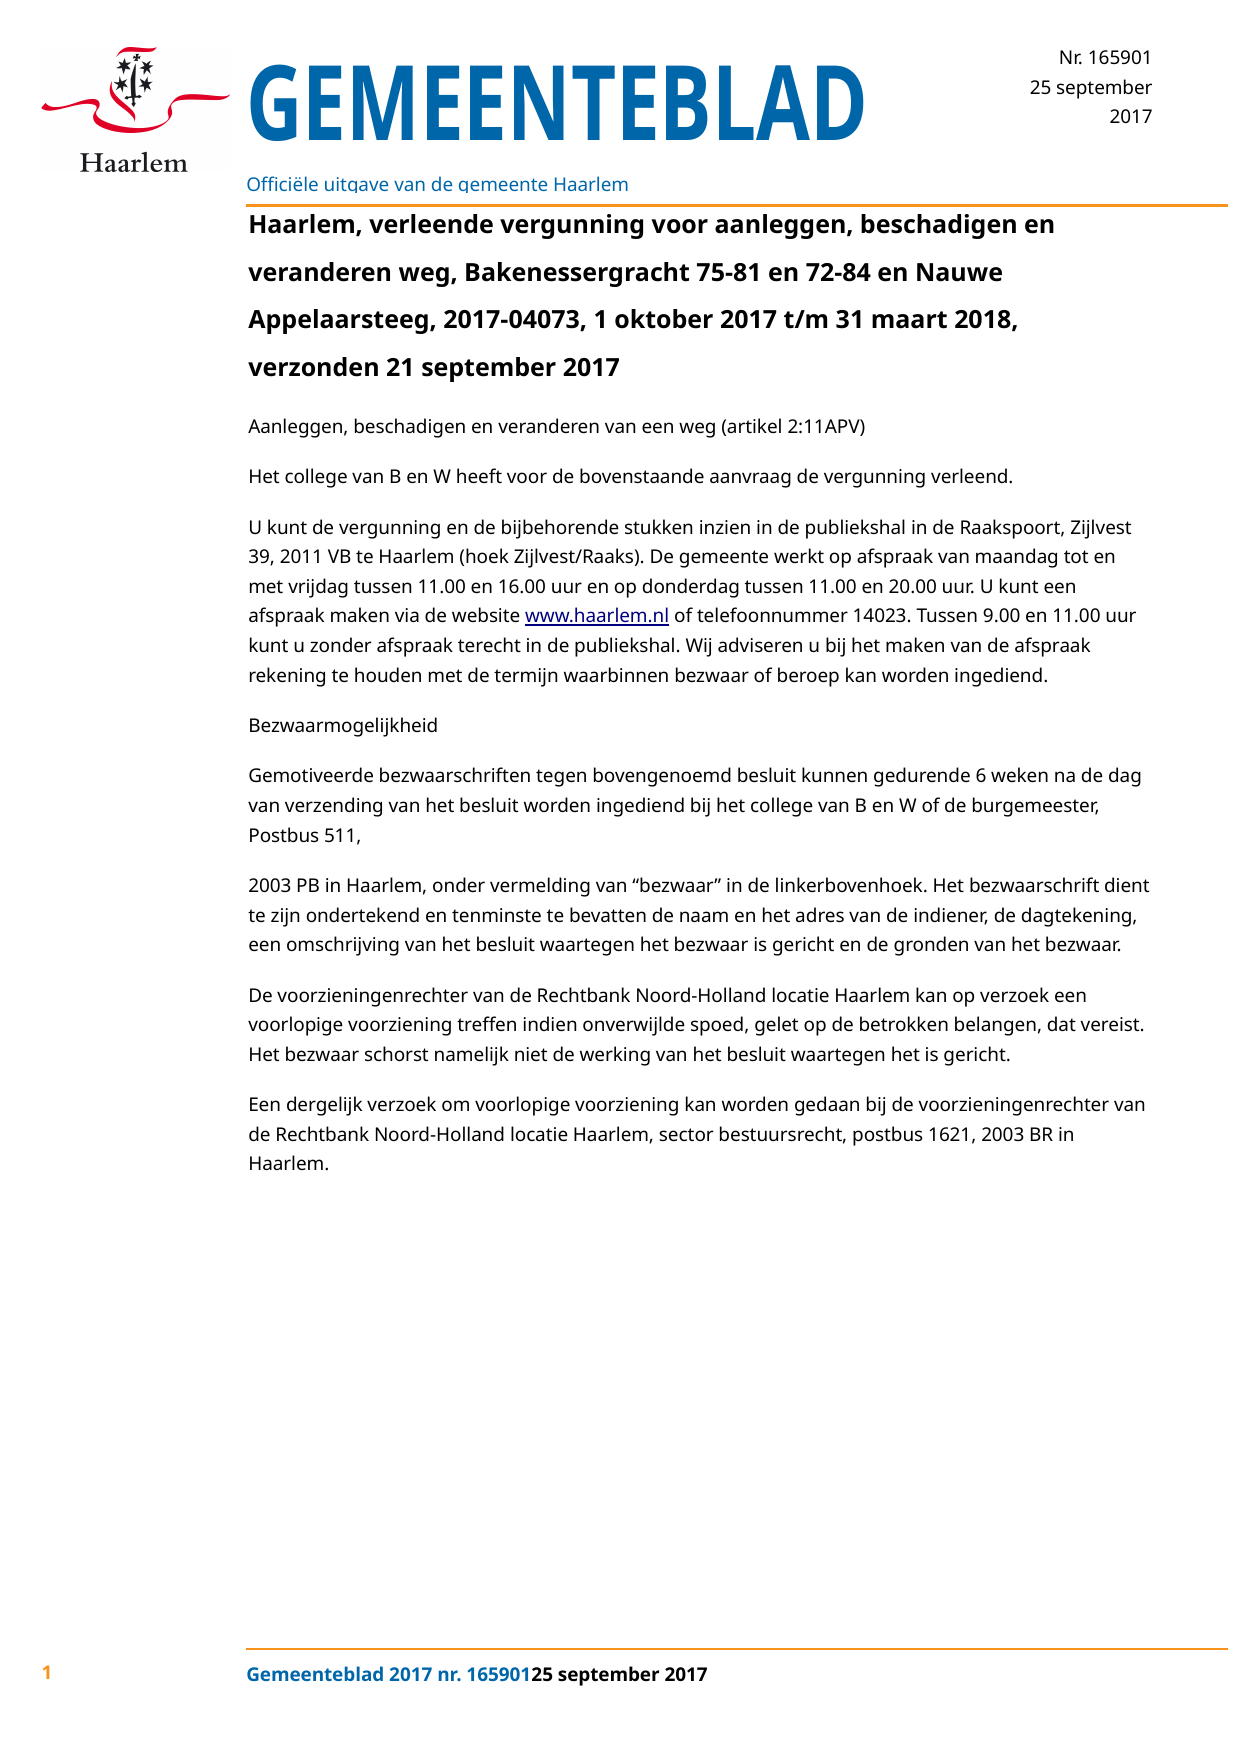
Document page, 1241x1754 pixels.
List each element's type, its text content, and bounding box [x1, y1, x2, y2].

text Het college van B en W heeft voor de bovenstaande aanvraag de vergunning verleend. [248, 463, 1152, 489]
text Aanleggen, beschadigen en veranderen van een weg (artikel 2:11APV) [248, 413, 1152, 439]
text Een dergelijk verzoek om voorlopige voorziening kan worden gedaan bij de voorzieningenrechter van de Rechtbank Noord-Holland locatie Haarlem, sector bestuursrecht, postbus 1621, 2003 BR in Haarlem. [248, 1091, 1152, 1176]
text Haarlem, verleende vergunning voor aanleggen, beschadigen en veranderen weg, Bakenessergracht 75-81 en 72-84 en Nauwe Appelaarsteeg, 2017-04073, 1 oktober 2017 t/m 31 maart 2018, verzonden 21 september 2017 [248, 207, 1152, 384]
text Gemotiveerde bezwaarschriften tegen bovengenoemd besluit kunnen gedurende 6 weken na de dag van verzending van het besluit worden ingediend bij het college van B en W of de burgemeester, Postbus 511, [248, 763, 1152, 848]
text De voorzieningenrechter van de Rechtbank Noord-Holland locatie Haarlem kan op verzoek een voorlopige voorziening treffen indien onverwijlde spoed, gelet op de betrokken belangen, dat vereist. Het bezwaar schorst namelijk niet de werking van het besluit waartegen het is gericht. [248, 982, 1152, 1067]
text Bezwaarmogelijkheid [248, 712, 1152, 738]
text 2003 PB in Haarlem, onder vermelding van “bezwaar” in de linkerbovenhoek. Het bezwaarschrift dient te zijn ondertekend en tenminste te bevatten de naam en het adres van de indiener, de dagtekening, een omschrijving van het besluit waartegen het bezwaar is gericht en de gronden van het bezwaar. [248, 872, 1152, 957]
picture [41, 47, 231, 172]
text U kunt de vergunning en de bijbehorende stukken inzien in de publiekshal in de Raakspoort, Zijlvest 39, 2011 VB te Haarlem (hoek Zijlvest/Raaks). De gemeente werkt op afspraak van maandag tot en met vrijdag tussen 11.00 en 16.00 uur en op donderdag tussen 11.00 en 20.00 uur. U kunt een afspraak maken via de website www.haarlem.nl of telefoonnummer 14023. Tussen 9.00 en 11.00 uur kunt u zonder afspraak terecht in de publiekshal. Wij adviseren u bij het maken van de afspraak rekening te houden met de termijn waarbinnen bezwaar of beroep kan worden ingediend. [248, 514, 1152, 688]
